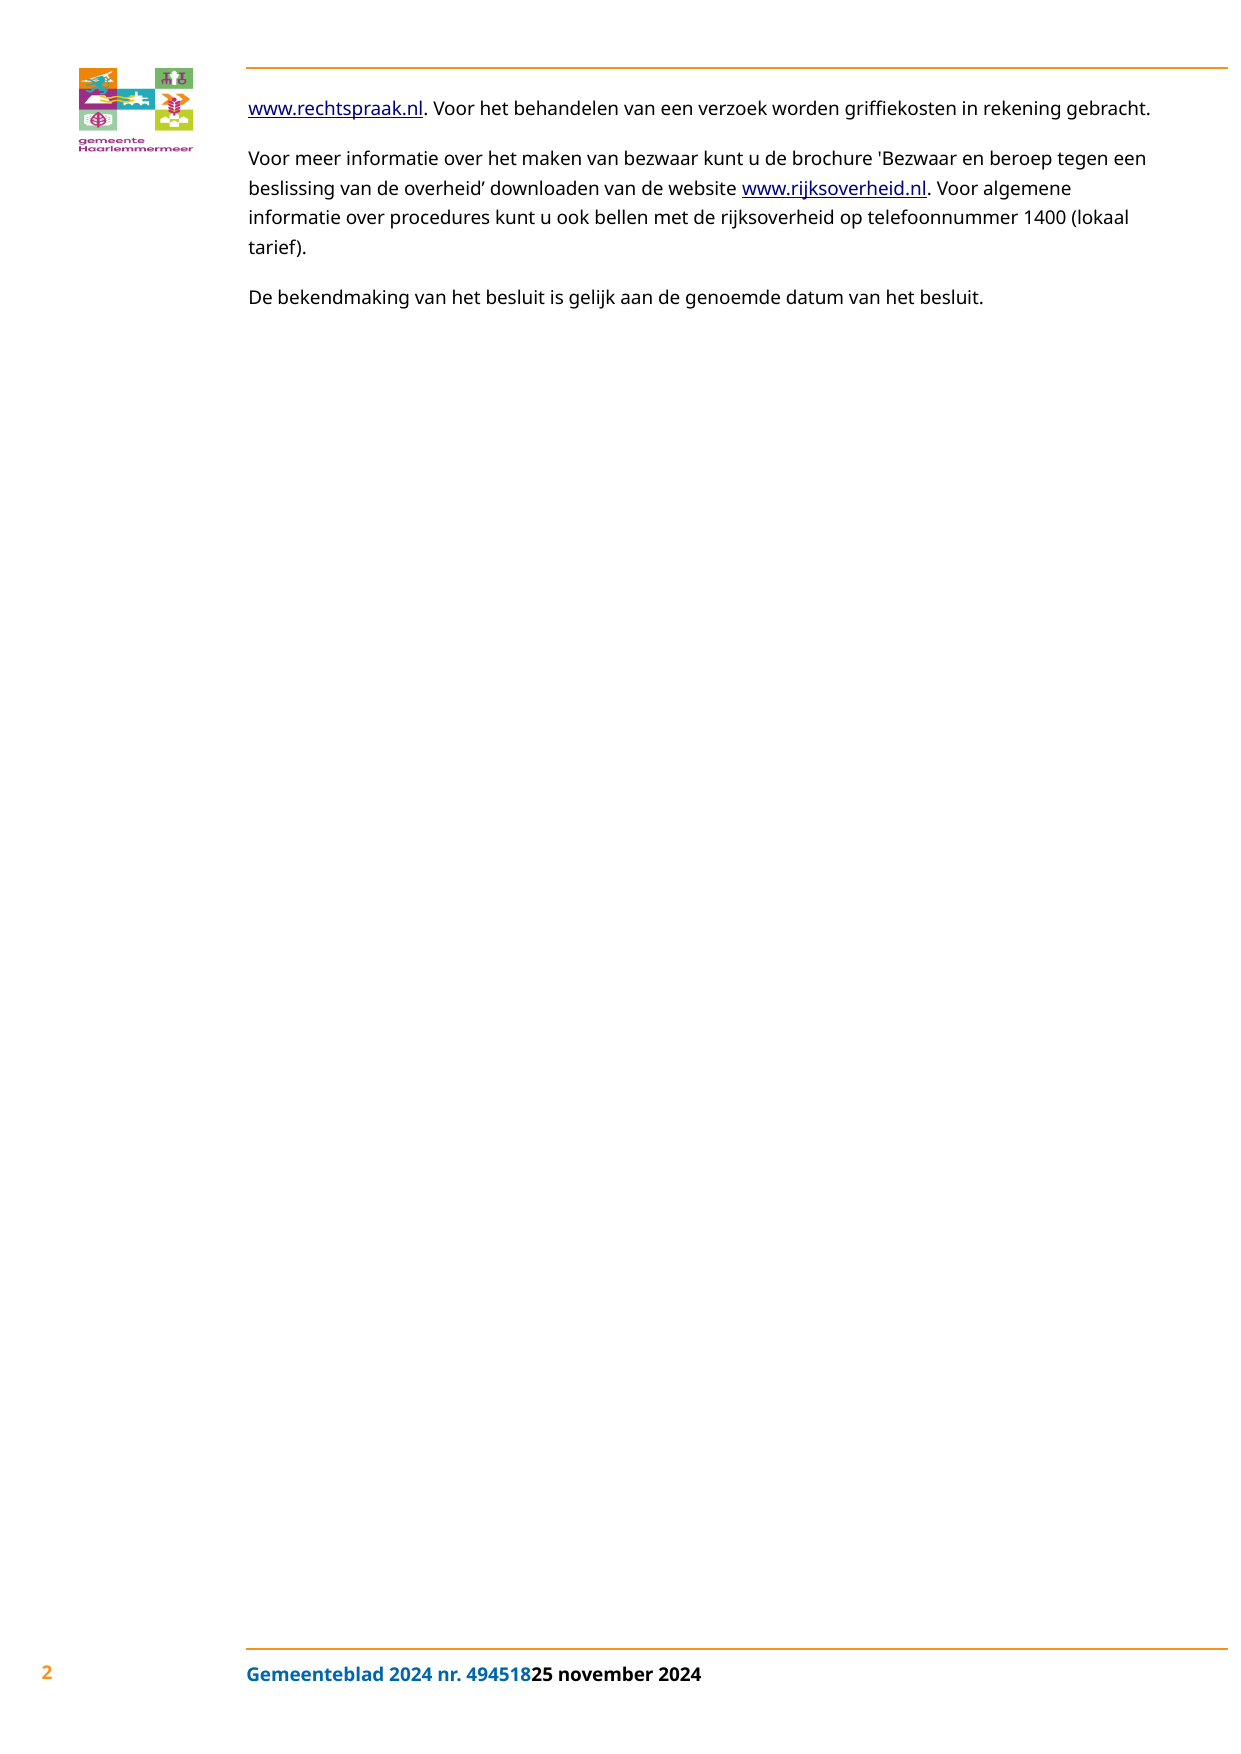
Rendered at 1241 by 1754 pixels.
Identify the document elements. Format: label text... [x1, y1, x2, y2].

text www.rechtspraak.nl. Voor het behandelen van een verzoek worden griffiekosten in rekening gebracht. [248, 95, 1152, 121]
text De bekendmaking van het besluit is gelijk aan de genoemde datum van het besluit. [248, 284, 1152, 310]
text Voor meer informatie over het maken van bezwaar kunt u de brochure 'Bezwaar en beroep tegen een beslissing van de overheid’ downloaden van de website www.rijksoverheid.nl. Voor algemene informatie over procedures kunt u ook bellen met de rijksoverheid op telefoonnummer 1400 (lokaal tarief). [248, 145, 1152, 260]
picture [41, 47, 231, 172]
